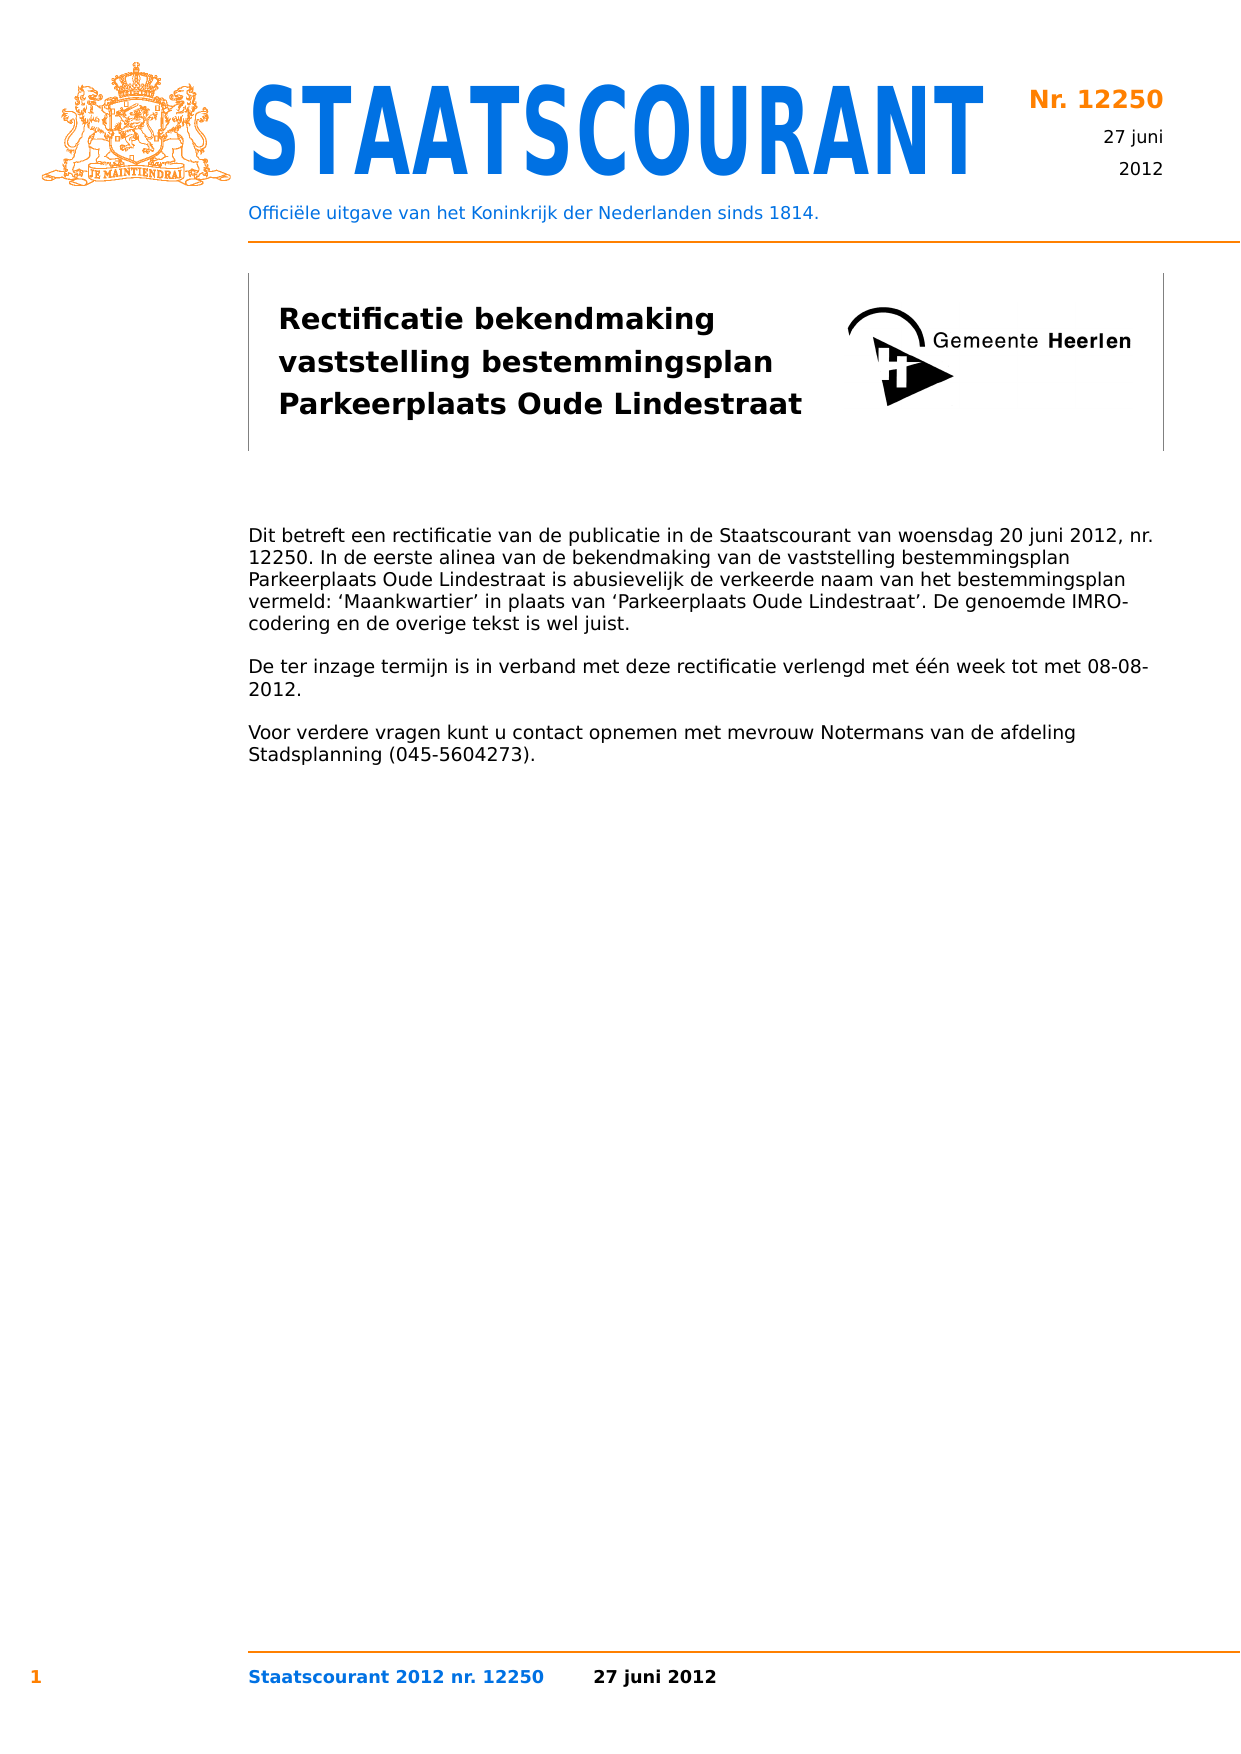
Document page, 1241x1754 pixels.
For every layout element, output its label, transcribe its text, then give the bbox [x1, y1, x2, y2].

text Dit betreft een rectificatie van de publicatie in de Staatscourant van woensdag 20 juni 2012, nr. 12250. In de eerste alinea van de bekendmaking van de vaststelling bestemmingsplan Parkeerplaats Oude Lindestraat is abusievelijk de verkeerde naam van het bestemmingsplan vermeld: ‘Maankwartier’ in plaats van ‘Parkeerplaats Oude Lindestraat’. De genoemde IMRO-codering en de overige tekst is wel juist. [248, 525, 1163, 634]
table_header Nr. 12250 [998, 62, 1240, 121]
picture [41, 62, 231, 186]
subtitle Rectificatie bekendmaking vaststelling bestemmingsplan Parkeerplaats Oude Lindestraat [249, 273, 1163, 451]
text De ter inzage termijn is in verband met deze rectificatie verlengd met één week tot met 08-08-2012. [248, 656, 1163, 700]
table_cell 27 juni [998, 121, 1240, 153]
table_header STAATSCOURANT [248, 62, 998, 203]
picture [844, 302, 1134, 409]
table_cell Officiële uitgave van het Koninkrijk der Nederlanden sinds 1814. [248, 203, 1240, 241]
text Voor verdere vragen kunt u contact opnemen met mevrouw Notermans van de afdeling Stadsplanning (045-5604273). [248, 722, 1163, 766]
table_header [25, 62, 248, 241]
table_cell 2012 [998, 153, 1240, 203]
